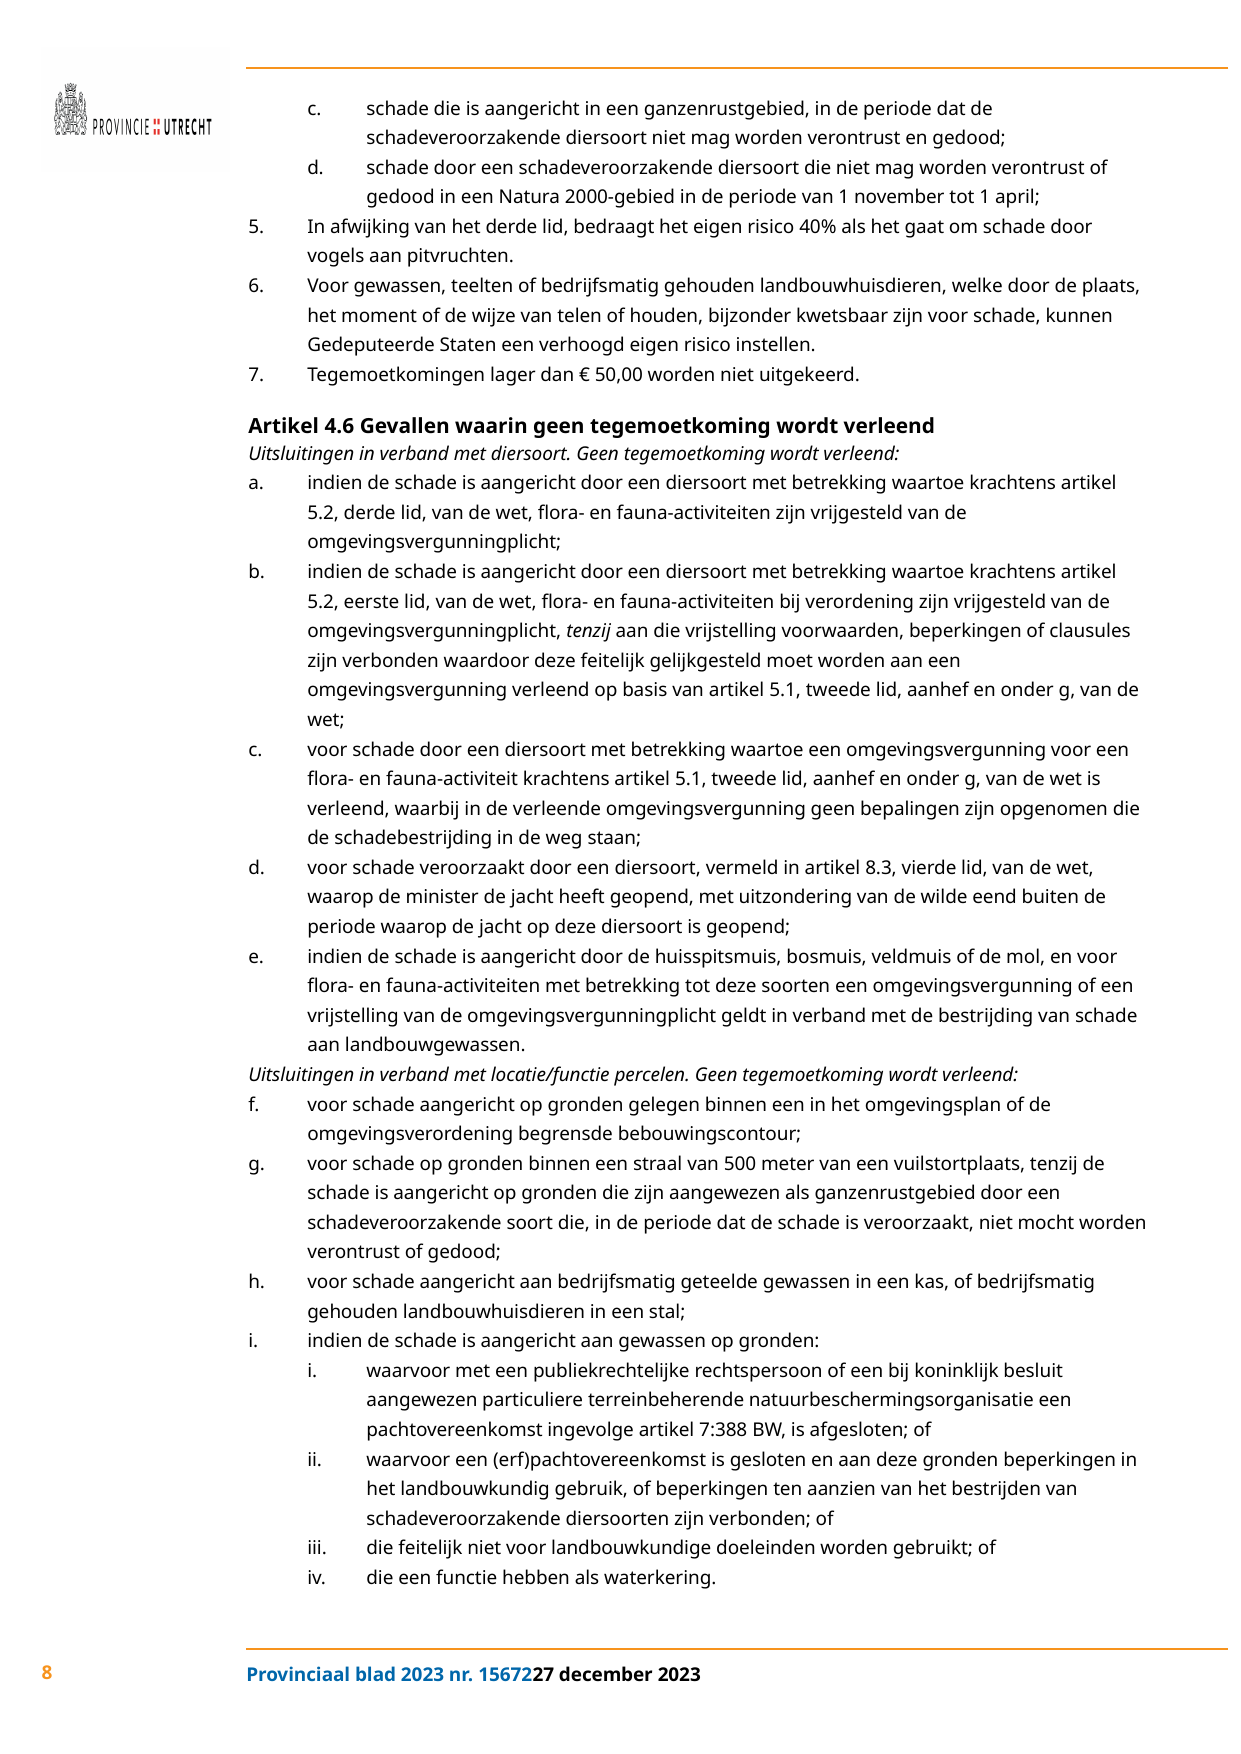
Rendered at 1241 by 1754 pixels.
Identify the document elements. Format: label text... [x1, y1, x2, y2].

list die een functie hebben als waterkering. [307, 1564, 1152, 1590]
list die feitelijk niet voor landbouwkundige doeleinden worden gebruikt; of [307, 1534, 1152, 1560]
list schade door een schadeveroorzakende diersoort die niet mag worden verontrust of gedood in een Natura 2000-gebied in de periode van 1 november tot 1 april; [307, 154, 1152, 209]
list Voor gewassen, teelten of bedrijfsmatig gehouden landbouwhuisdieren, welke door de plaats, het moment of de wijze van telen of houden, bijzonder kwetsbaar zijn voor schade, kunnen Gedeputeerde Staten een verhoogd eigen risico instellen. [248, 272, 1152, 357]
list indien de schade is aangericht door een diersoort met betrekking waartoe krachtens artikel 5.2, eerste lid, van de wet, flora- en fauna-activiteiten bij verordening zijn vrijgesteld van de omgevingsvergunningplicht, tenzij aan die vrijstelling voorwaarden, beperkingen of clausules zijn verbonden waardoor deze feitelijk gelijkgesteld moet worden aan een omgevingsvergunning verleend op basis van artikel 5.1, tweede lid, aanhef en onder g, van de wet; [248, 558, 1152, 732]
list schade die is aangericht in een ganzenrustgebied, in de periode dat de schadeveroorzakende diersoort niet mag worden verontrust en gedood; [307, 95, 1152, 150]
list indien de schade is aangericht door de huisspitsmuis, bosmuis, veldmuis of de mol, en voor flora- en fauna-activiteiten met betrekking tot deze soorten een omgevingsvergunning of een vrijstelling van de omgevingsvergunningplicht geldt in verband met de bestrijding van schade aan landbouwgewassen. [248, 943, 1152, 1057]
list In afwijking van het derde lid, bedraagt het eigen risico 40% als het gaat om schade door vogels aan pitvruchten. [248, 213, 1152, 268]
list waarvoor een (erf)pachtovereenkomst is gesloten en aan deze gronden beperkingen in het landbouwkundig gebruik, of beperkingen ten aanzien van het bestrijden van schadeveroorzakende diersoorten zijn verbonden; of [307, 1446, 1152, 1531]
picture [41, 47, 231, 172]
list Tegemoetkomingen lager dan € 50,00 worden niet uitgekeerd. [248, 361, 1152, 387]
list voor schade aangericht op gronden gelegen binnen een in het omgevingsplan of de omgevingsverordening begrensde bebouwingscontour; [248, 1091, 1152, 1146]
text Artikel 4.6 Gevallen waarin geen tegemoetkoming wordt verleend [248, 411, 1152, 440]
list voor schade door een diersoort met betrekking waartoe een omgevingsvergunning voor een flora- en fauna-activiteit krachtens artikel 5.1, tweede lid, aanhef en onder g, van de wet is verleend, waarbij in de verleende omgevingsvergunning geen bepalingen zijn opgenomen die de schadebestrijding in de weg staan; [248, 736, 1152, 850]
list indien de schade is aangericht door een diersoort met betrekking waartoe krachtens artikel 5.2, derde lid, van de wet, flora- en fauna-activiteiten zijn vrijgesteld van de omgevingsvergunningplicht; [248, 469, 1152, 554]
list voor schade veroorzaakt door een diersoort, vermeld in artikel 8.3, vierde lid, van de wet, waarop de minister de jacht heeft geopend, met uitzondering van de wilde eend buiten de periode waarop de jacht op deze diersoort is geopend; [248, 854, 1152, 939]
list waarvoor met een publiekrechtelijke rechtspersoon of een bij koninklijk besluit aangewezen particuliere terreinbeherende natuurbeschermingsorganisatie een pachtovereenkomst ingevolge artikel 7:388 BW, is afgesloten; of [307, 1357, 1152, 1442]
list indien de schade is aangericht aan gewassen op gronden: [248, 1327, 1152, 1353]
list voor schade op gronden binnen een straal van 500 meter van een vuilstortplaats, tenzij de schade is aangericht op gronden die zijn aangewezen als ganzenrustgebied door een schadeveroorzakende soort die, in de periode dat de schade is veroorzaakt, niet mocht worden verontrust of gedood; [248, 1150, 1152, 1264]
list voor schade aangericht aan bedrijfsmatig geteelde gewassen in een kas, of bedrijfsmatig gehouden landbouwhuisdieren in een stal; [248, 1268, 1152, 1323]
text Uitsluitingen in verband met diersoort. Geen tegemoetkoming wordt verleend: [248, 440, 1152, 466]
text Uitsluitingen in verband met locatie/functie percelen. Geen tegemoetkoming wordt verleend: [248, 1061, 1152, 1087]
